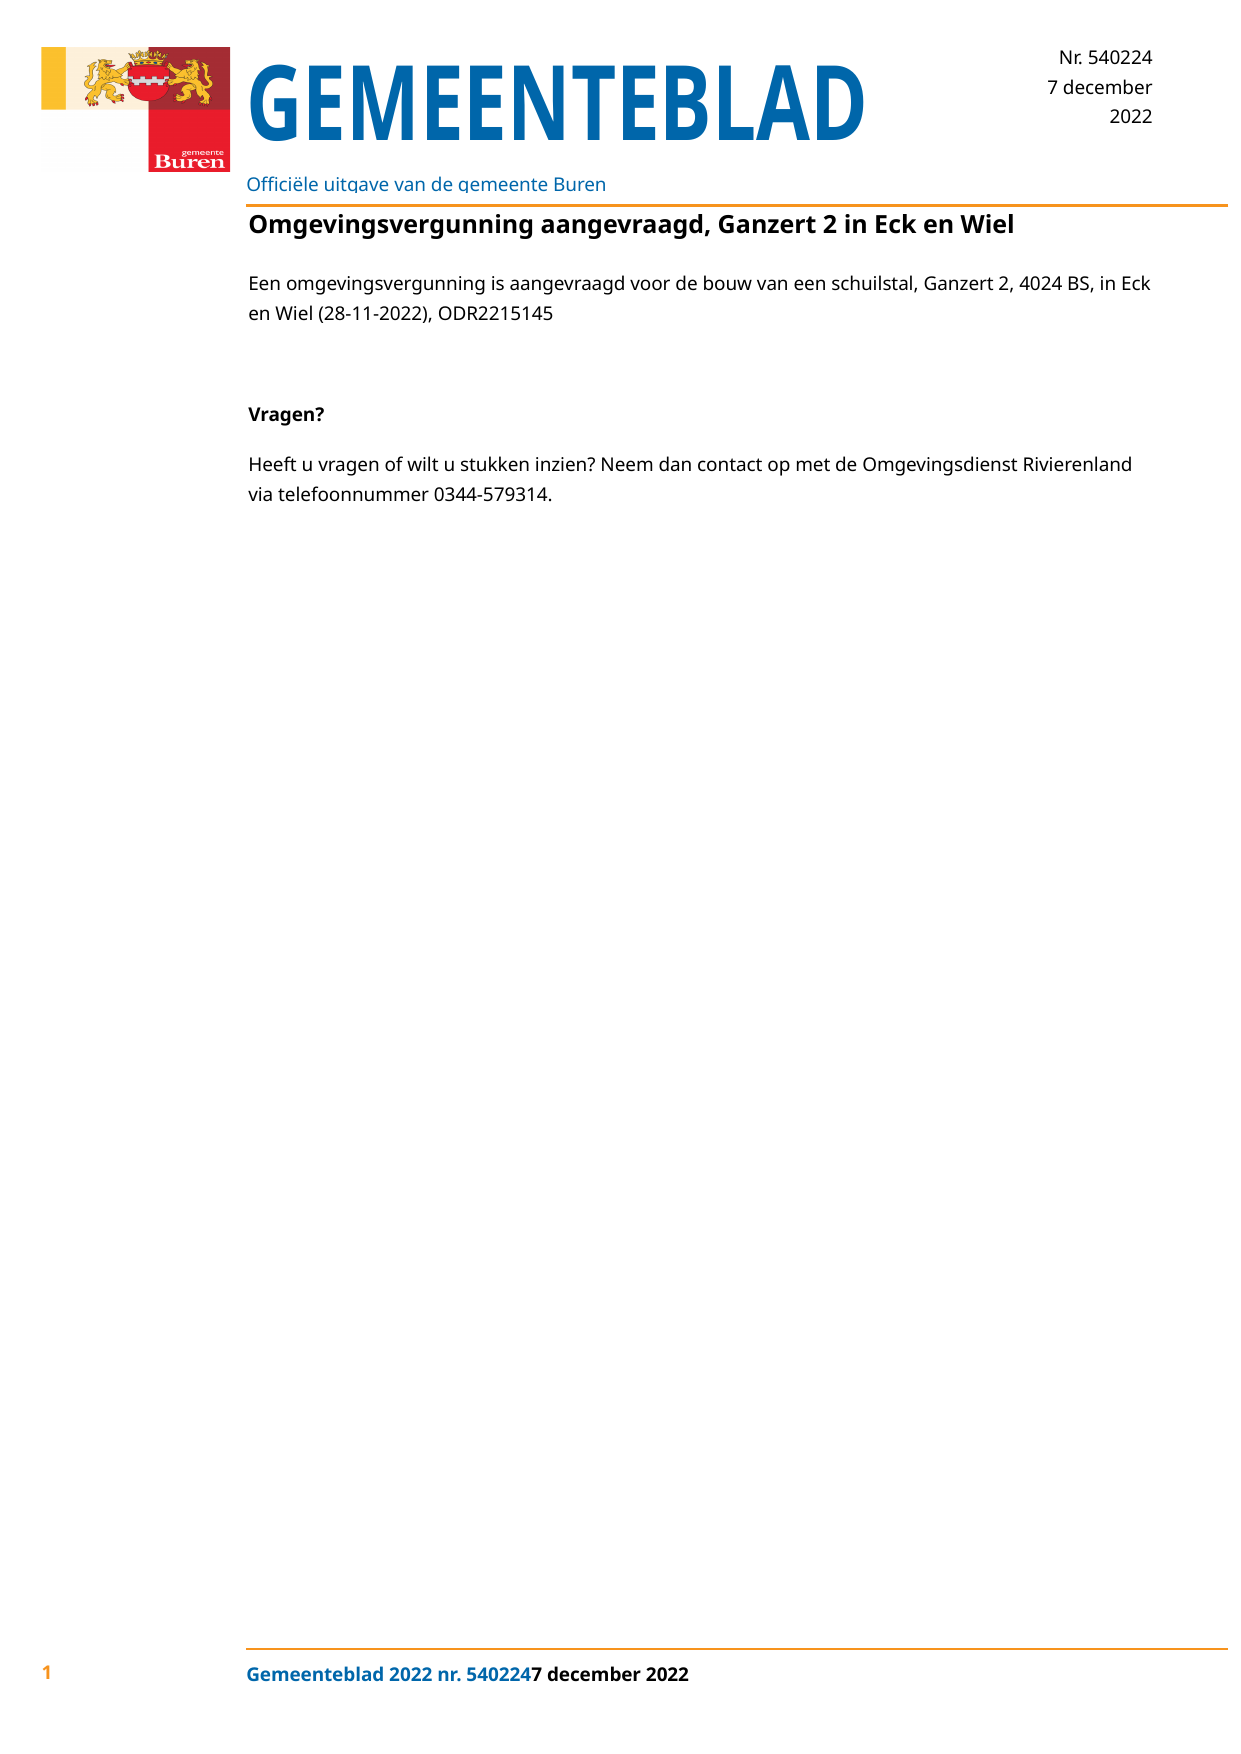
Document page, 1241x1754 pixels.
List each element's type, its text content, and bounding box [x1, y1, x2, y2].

text Heeft u vragen of wilt u stukken inzien? Neem dan contact op met de Omgevingsdienst Rivierenland via telefoonnummer 0344-579314. [248, 451, 1152, 506]
text Vragen? [248, 401, 1152, 426]
picture [41, 47, 231, 172]
text Een omgevingsvergunning is aangevraagd voor de bouw van een schuilstal, Ganzert 2, 4024 BS, in Eck en Wiel (28-11-2022), ODR2215145 [248, 270, 1152, 326]
text Omgevingsvergunning aangevraagd, Ganzert 2 in Eck en Wiel [248, 207, 1152, 241]
